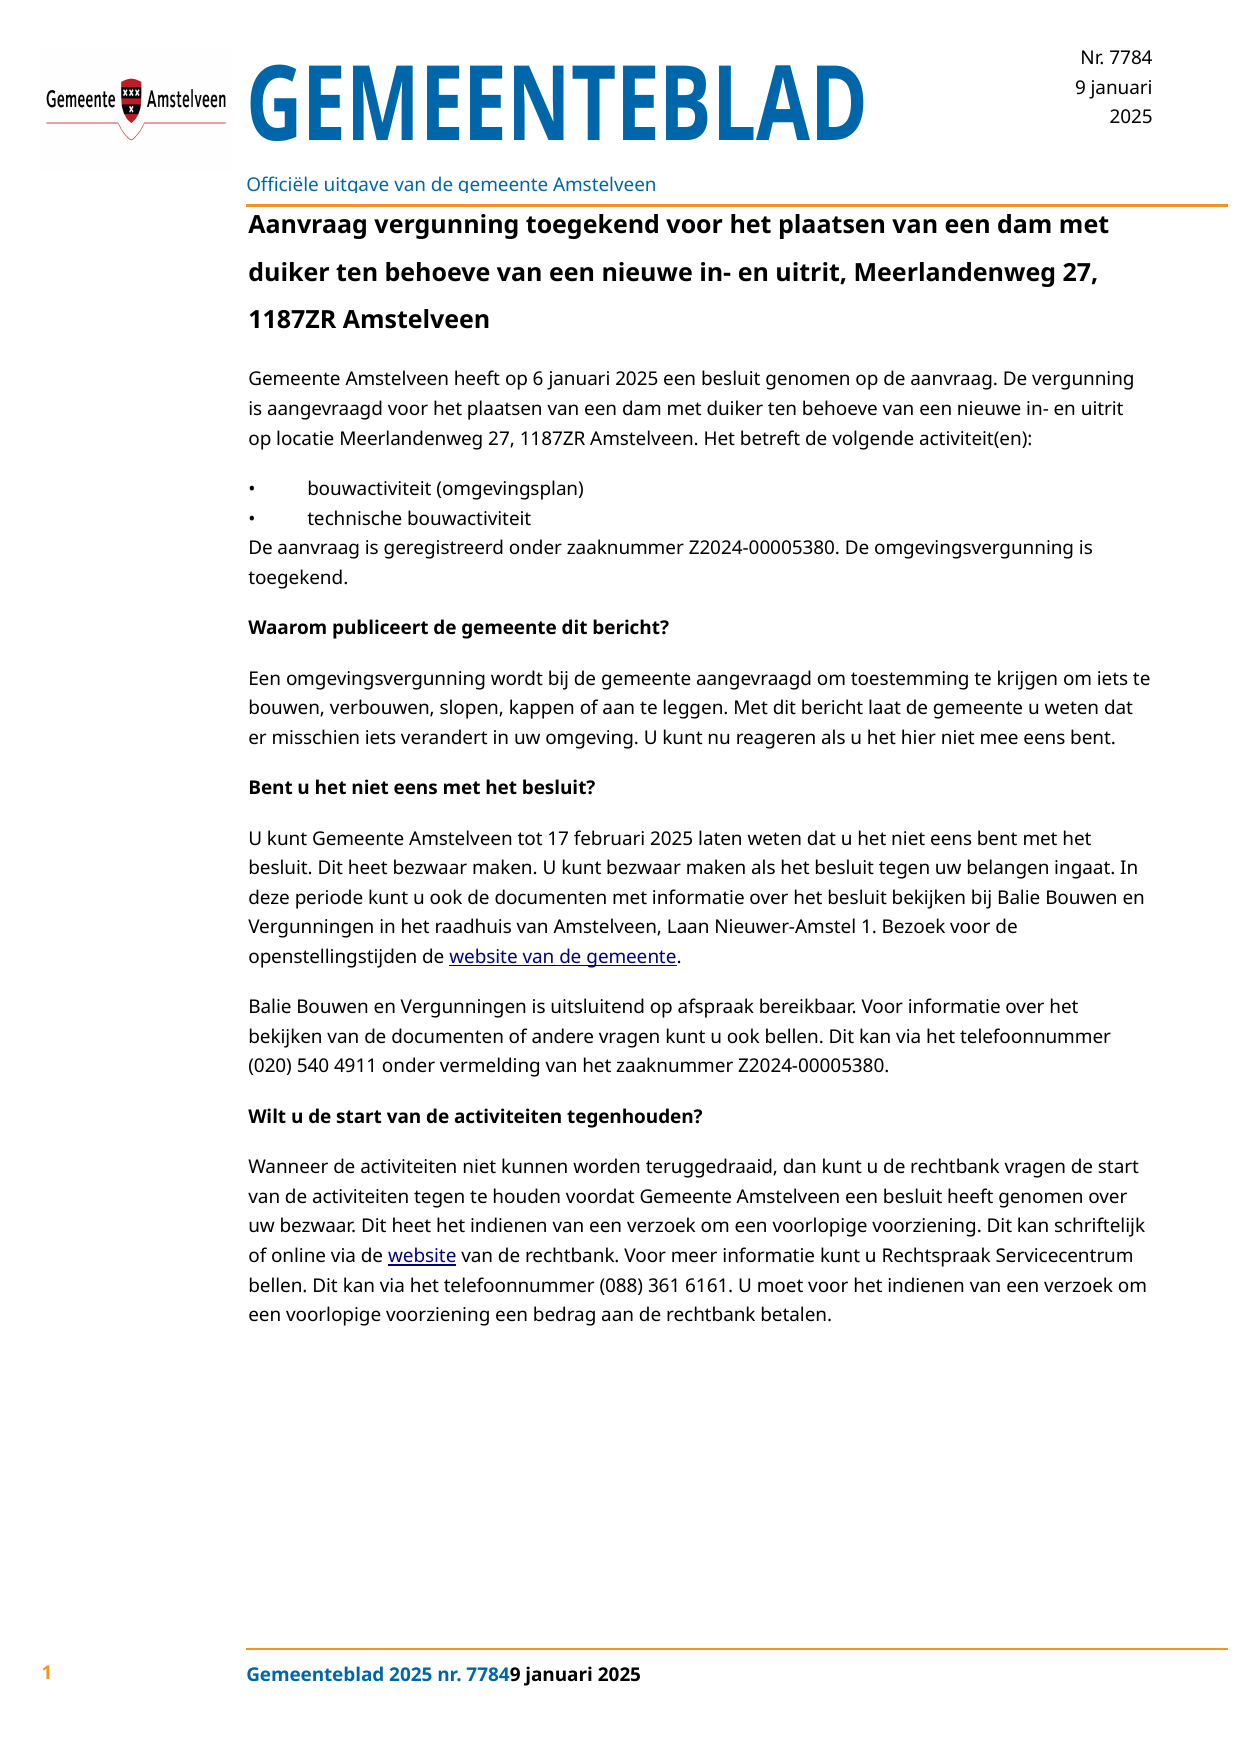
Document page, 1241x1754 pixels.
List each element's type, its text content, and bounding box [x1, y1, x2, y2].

text Balie Bouwen en Vergunningen is uitsluitend op afspraak bereikbaar. Voor informatie over het bekijken van de documenten of andere vragen kunt u ook bellen. Dit kan via het telefoonnummer (020) 540 4911 onder vermelding van het zaaknummer Z2024-00005380. [248, 993, 1152, 1078]
text Waarom publiceert de gemeente dit bericht? [248, 614, 1152, 640]
text Wanneer de activiteiten niet kunnen worden teruggedraaid, dan kunt u de rechtbank vragen de start van de activiteiten tegen te houden voordat Gemeente Amstelveen een besluit heeft genomen over uw bezwaar. Dit heet het indienen van een verzoek om een voorlopige voorziening. Dit kan schriftelijk of online via de website van de rechtbank. Voor meer informatie kunt u Rechtspraak Servicecentrum bellen. Dit kan via het telefoonnummer (088) 361 6161. U moet voor het indienen van een verzoek om een voorlopige voorziening een bedrag aan de rechtbank betalen. [248, 1153, 1152, 1327]
picture [41, 47, 231, 172]
text Een omgevingsvergunning wordt bij de gemeente aangevraagd om toestemming te krijgen om iets te bouwen, verbouwen, slopen, kappen of aan te leggen. Met dit bericht laat de gemeente u weten dat er misschien iets verandert in uw omgeving. U kunt nu reageren als u het hier niet mee eens bent. [248, 665, 1152, 749]
text Gemeente Amstelveen heeft op 6 januari 2025 een besluit genomen op de aanvraag. De vergunning is aangevraagd voor het plaatsen van een dam met duiker ten behoeve van een nieuwe in- en uitrit op locatie Meerlandenweg 27, 1187ZR Amstelveen. Het betreft de volgende activiteit(en): [248, 366, 1152, 450]
text Wilt u de start van de activiteiten tegenhouden? [248, 1103, 1152, 1129]
text De aanvraag is geregistreerd onder zaaknummer Z2024-00005380. De omgevingsvergunning is toegekend. [248, 534, 1152, 589]
list bouwactiviteit (omgevingsplan) [248, 475, 1152, 501]
text U kunt Gemeente Amstelveen tot 17 februari 2025 laten weten dat u het niet eens bent met het besluit. Dit heet bezwaar maken. U kunt bezwaar maken als het besluit tegen uw belangen ingaat. In deze periode kunt u ook de documenten met informatie over het besluit bekijken bij Balie Bouwen en Vergunningen in het raadhuis van Amstelveen, Laan Nieuwer-Amstel 1. Bezoek voor de openstellingstijden de website van de gemeente. [248, 825, 1152, 969]
list technische bouwactiviteit [248, 505, 1152, 530]
text Aanvraag vergunning toegekend voor het plaatsen van een dam met duiker ten behoeve van een nieuwe in- en uitrit, Meerlandenweg 27, 1187ZR Amstelveen [248, 207, 1152, 336]
text Bent u het niet eens met het besluit? [248, 774, 1152, 800]
